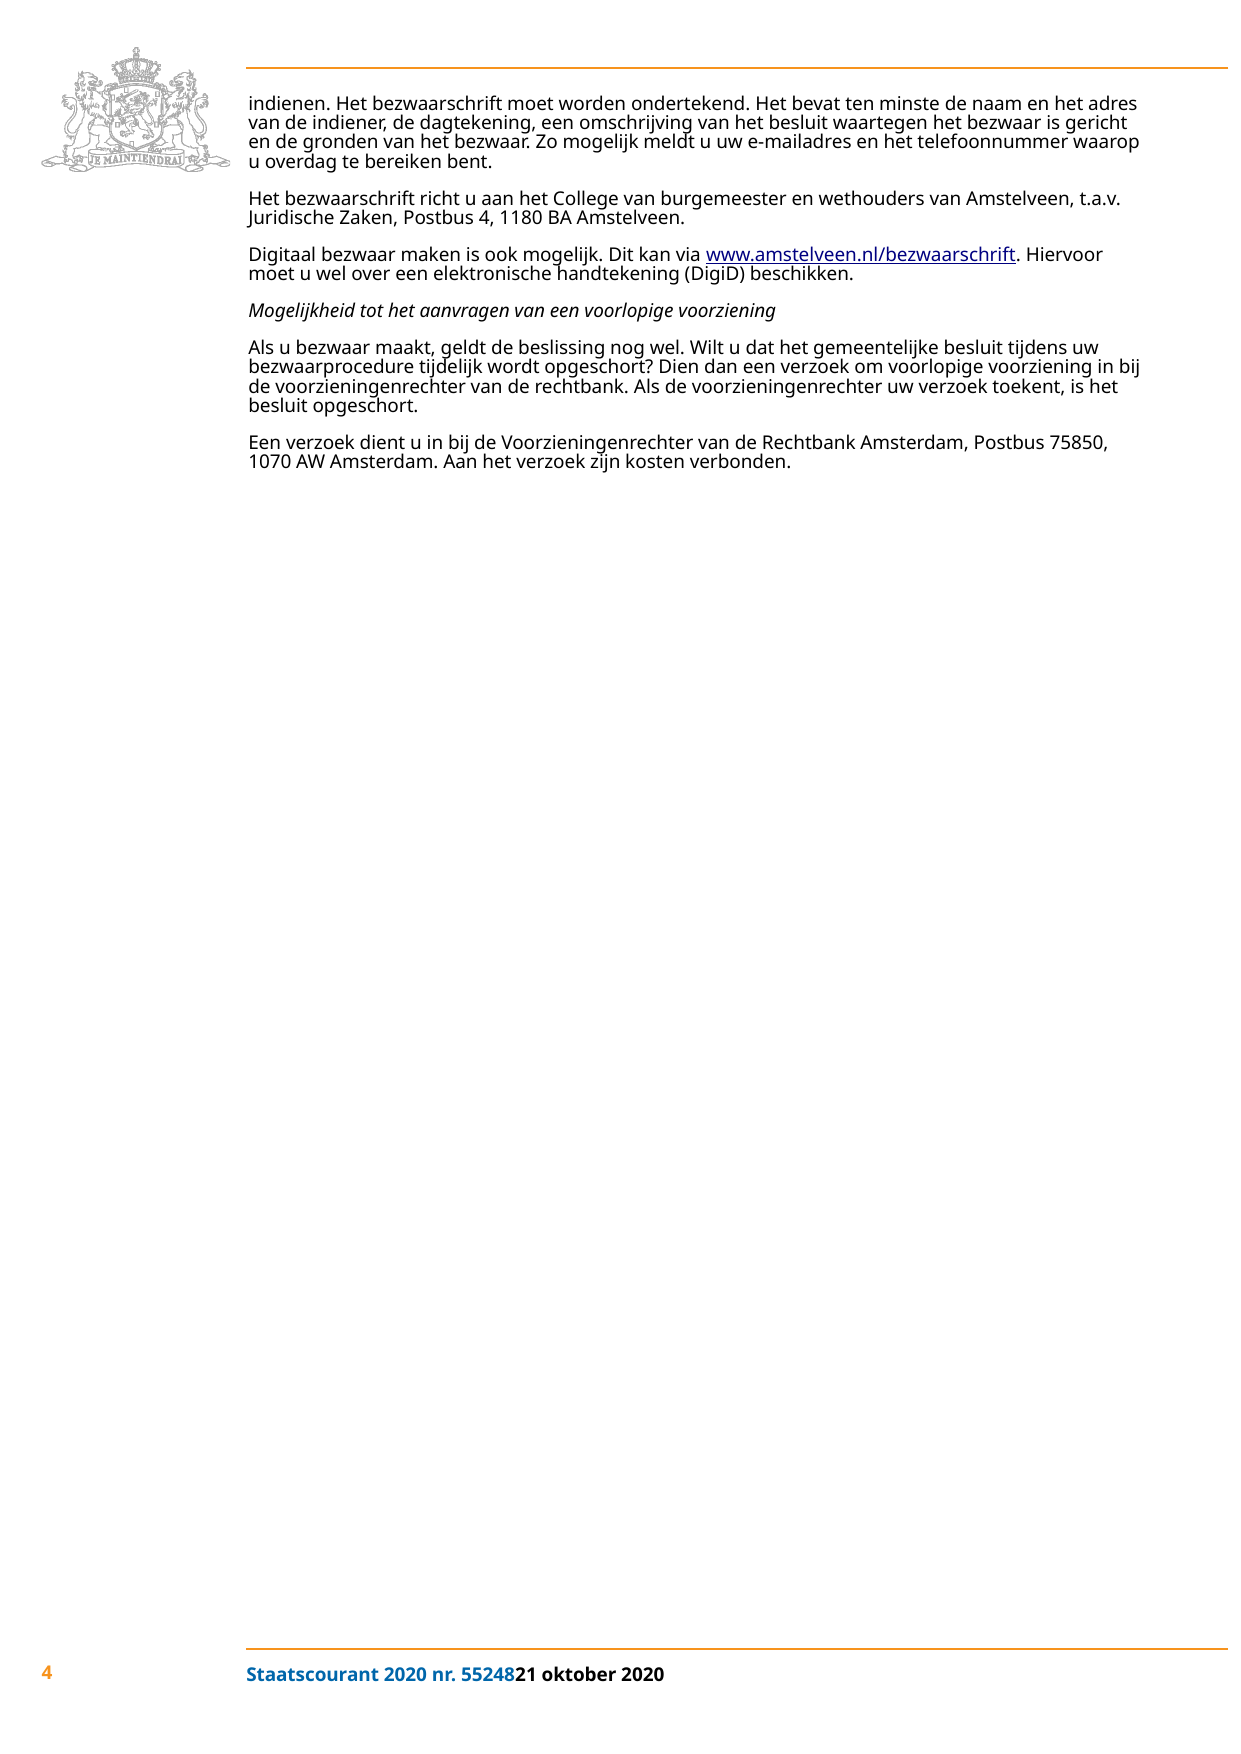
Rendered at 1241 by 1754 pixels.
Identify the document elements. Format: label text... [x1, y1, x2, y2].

text Een verzoek dient u in bij de Voorzieningenrechter van de Rechtbank Amsterdam, Postbus 75850, 1070 AW Amsterdam. Aan het verzoek zijn kosten verbonden. [248, 434, 1152, 472]
text Digitaal bezwaar maken is ook mogelijk. Dit kan via www.amstelveen.nl/bezwaarschrift. Hiervoor moet u wel over een elektronische handtekening (DigiD) beschikken. [248, 246, 1152, 284]
text Mogelijkheid tot het aanvragen van een voorlopige voorziening [248, 302, 1152, 321]
picture [41, 47, 231, 172]
text Het bezwaarschrift richt u aan het College van burgemeester en wethouders van Amstelveen, t.a.v. Juridische Zaken, Postbus 4, 1180 BA Amstelveen. [248, 189, 1152, 228]
text indienen. Het bezwaarschrift moet worden ondertekend. Het bevat ten minste de naam en het adres van de indiener, de dagtekening, een omschrijving van het besluit waartegen het bezwaar is gericht en de gronden van het bezwaar. Zo mogelijk meldt u uw e-mailadres en het telefoonnummer waarop u overdag te bereiken bent. [248, 95, 1152, 172]
text Als u bezwaar maakt, geldt de beslissing nog wel. Wilt u dat het gemeentelijke besluit tijdens uw bezwaarprocedure tijdelijk wordt opgeschort? Dien dan een verzoek om voorlopige voorziening in bij de voorzieningenrechter van de rechtbank. Als de voorzieningenrechter uw verzoek toekent, is het besluit opgeschort. [248, 339, 1152, 416]
